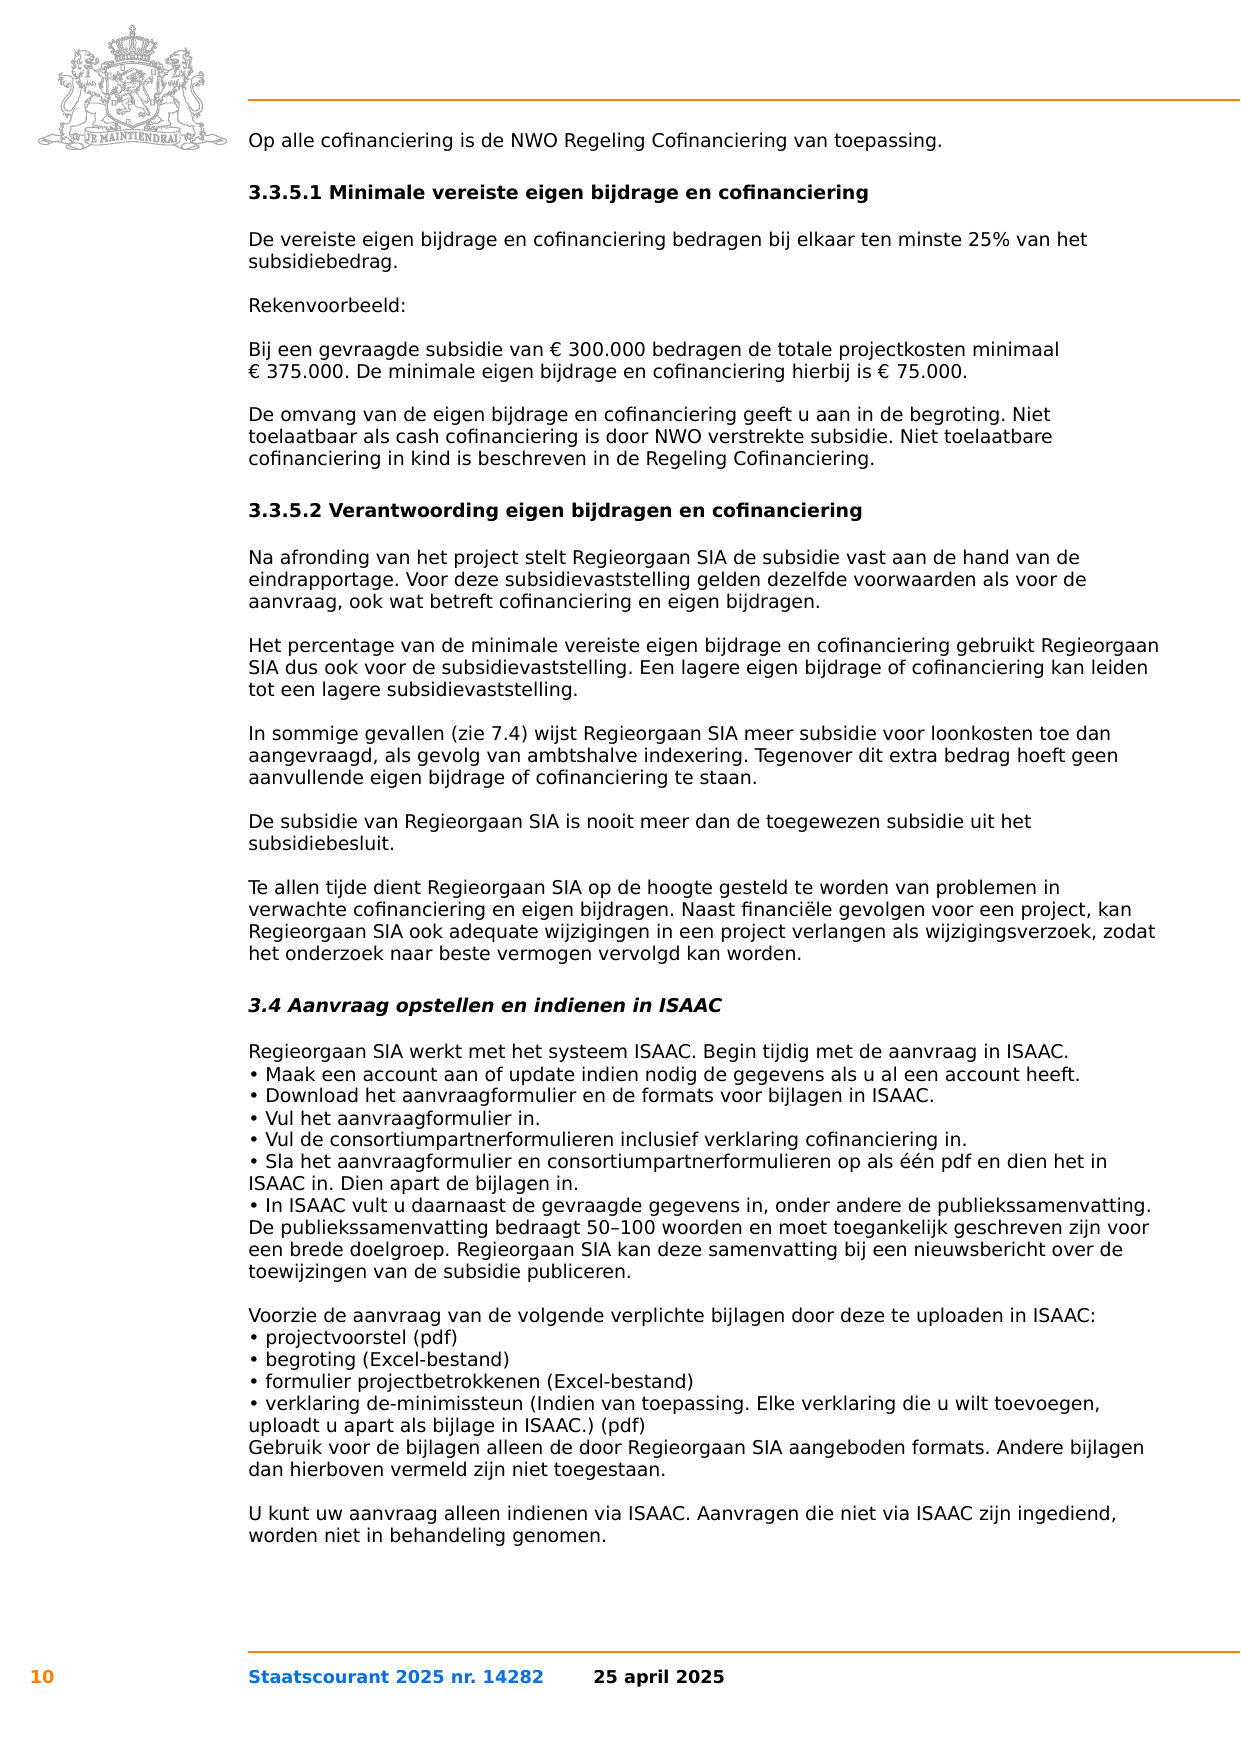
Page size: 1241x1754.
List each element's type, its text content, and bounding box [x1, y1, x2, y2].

text Voorzie de aanvraag van de volgende verplichte bijlagen door deze te uploaden in ISAAC: [248, 1305, 1163, 1327]
text • In ISAAC vult u daarnaast de gevraagde gegevens in, onder andere de publiekssamenvatting. De publiekssamenvatting bedraagt 50–100 woorden en moet toegankelijk geschreven zijn voor een brede doelgroep. Regieorgaan SIA kan deze samenvatting bij een nieuwsbericht over de toewijzingen van de subsidie publiceren. [248, 1195, 1163, 1283]
text Na afronding van het project stelt Regieorgaan SIA de subsidie vast aan de hand van de eindrapportage. Voor deze subsidievaststelling gelden dezelfde voorwaarden als voor de aanvraag, ook wat betreft cofinanciering en eigen bijdragen. [248, 547, 1163, 613]
text Bij een gevraagde subsidie van € 300.000 bedragen de totale projectkosten minimaal € 375.000. De minimale eigen bijdrage en cofinanciering hierbij is € 75.000. [248, 338, 1163, 382]
text De subsidie van Regieorgaan SIA is nooit meer dan de toegewezen subsidie uit het subsidiebesluit. [248, 811, 1163, 855]
text Regieorgaan SIA werkt met het systeem ISAAC. Begin tijdig met de aanvraag in ISAAC. [248, 1041, 1163, 1063]
text • verklaring de-minimissteun (Indien van toepassing. Elke verklaring die u wilt toevoegen, uploadt u apart als bijlage in ISAAC.) (pdf) [248, 1393, 1163, 1437]
text Te allen tijde dient Regieorgaan SIA op de hoogte gesteld te worden van problemen in verwachte cofinanciering en eigen bijdragen. Naast financiële gevolgen voor een project, kan Regieorgaan SIA ook adequate wijzigingen in een project verlangen als wijzigingsverzoek, zodat het onderzoek naar beste vermogen vervolgd kan worden. [248, 877, 1163, 964]
subtitle 3.3.5.1 Minimale vereiste eigen bijdrage en cofinanciering [248, 182, 1163, 204]
text De vereiste eigen bijdrage en cofinanciering bedragen bij elkaar ten minste 25% van het subsidiebedrag. [248, 229, 1163, 273]
text Rekenvoorbeeld: [248, 295, 1163, 317]
text • Vul het aanvraagformulier in. [248, 1107, 1163, 1129]
picture [38, 25, 227, 150]
text De omvang van de eigen bijdrage en cofinanciering geeft u aan in de begroting. Niet toelaatbaar als cash cofinanciering is door NWO verstrekte subsidie. Niet toelaatbare cofinanciering in kind is beschreven in de Regeling Cofinanciering. [248, 404, 1163, 470]
text • Maak een account aan of update indien nodig de gegevens als u al een account heeft. [248, 1063, 1163, 1085]
subtitle 3.4 Aanvraag opstellen en indienen in ISAAC [248, 994, 1163, 1016]
text Gebruik voor de bijlagen alleen de door Regieorgaan SIA aangeboden formats. Andere bijlagen dan hierboven vermeld zijn niet toegestaan. [248, 1437, 1163, 1481]
text • Vul de consortiumpartnerformulieren inclusief verklaring cofinanciering in. [248, 1129, 1163, 1151]
text • Download het aanvraagformulier en de formats voor bijlagen in ISAAC. [248, 1085, 1163, 1107]
text • Sla het aanvraagformulier en consortiumpartnerformulieren op als één pdf en dien het in ISAAC in. Dien apart de bijlagen in. [248, 1151, 1163, 1195]
text • begroting (Excel-bestand) [248, 1349, 1163, 1371]
text Op alle cofinanciering is de NWO Regeling Cofinanciering van toepassing. [248, 130, 1163, 152]
text • formulier projectbetrokkenen (Excel-bestand) [248, 1371, 1163, 1393]
text • projectvoorstel (pdf) [248, 1327, 1163, 1349]
text U kunt uw aanvraag alleen indienen via ISAAC. Aanvragen die niet via ISAAC zijn ingediend, worden niet in behandeling genomen. [248, 1503, 1163, 1547]
text In sommige gevallen (zie 7.4) wijst Regieorgaan SIA meer subsidie voor loonkosten toe dan aangevraagd, als gevolg van ambtshalve indexering. Tegenover dit extra bedrag hoeft geen aanvullende eigen bijdrage of cofinanciering te staan. [248, 723, 1163, 789]
subtitle 3.3.5.2 Verantwoording eigen bijdragen en cofinanciering [248, 500, 1163, 522]
text Het percentage van de minimale vereiste eigen bijdrage en cofinanciering gebruikt Regieorgaan SIA dus ook voor de subsidievaststelling. Een lagere eigen bijdrage of cofinanciering kan leiden tot een lagere subsidievaststelling. [248, 635, 1163, 701]
